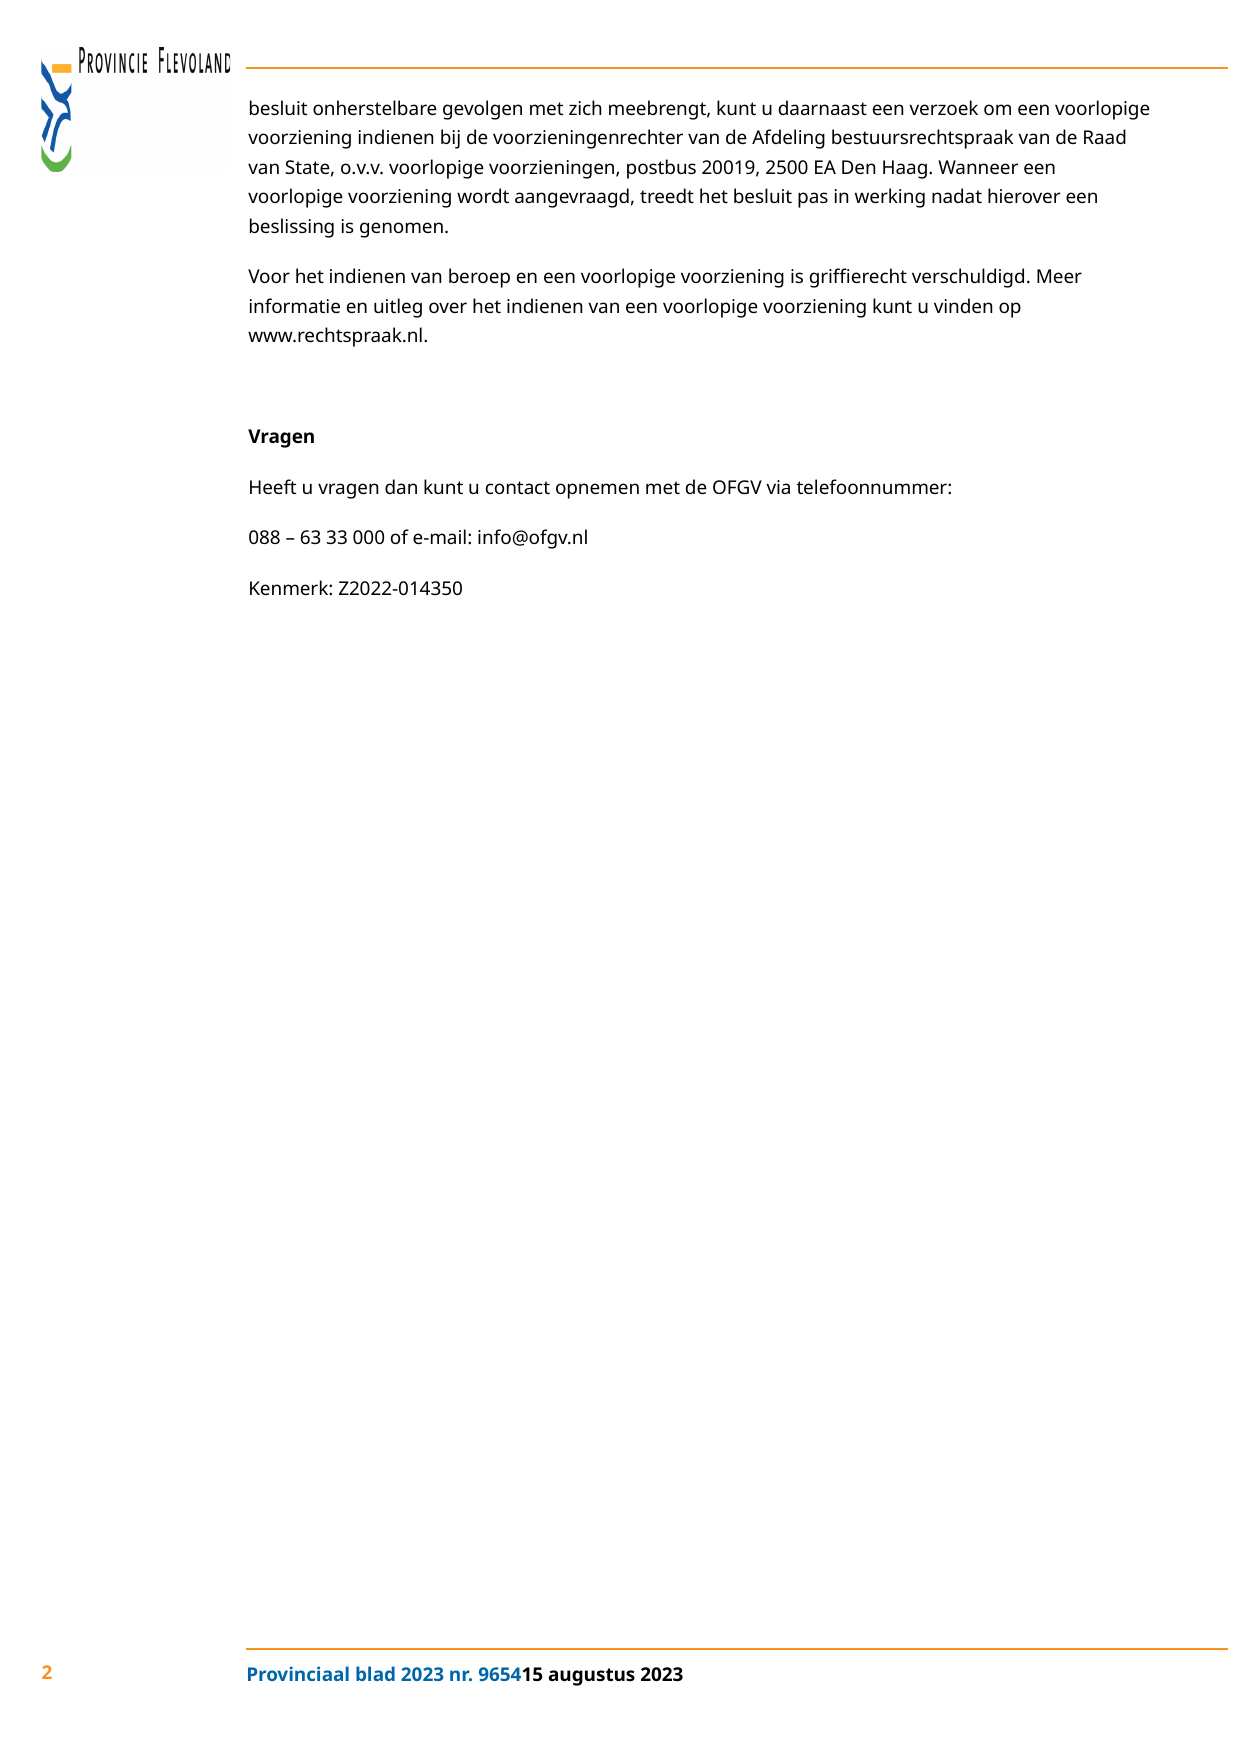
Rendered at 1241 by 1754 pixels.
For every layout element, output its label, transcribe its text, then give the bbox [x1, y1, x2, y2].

text Kenmerk: Z2022-014350 [248, 575, 1152, 601]
text Voor het indienen van beroep en een voorlopige voorziening is griffierecht verschuldigd. Meer informatie en uitleg over het indienen van een voorlopige voorziening kunt u vinden op www.rechtspraak.nl. [248, 263, 1152, 348]
text Heeft u vragen dan kunt u contact opnemen met de OFGV via telefoonnummer: [248, 474, 1152, 500]
text besluit onherstelbare gevolgen met zich meebrengt, kunt u daarnaast een verzoek om een voorlopige voorziening indienen bij de voorzieningenrechter van de Afdeling bestuursrechtspraak van de Raad van State, o.v.v. voorlopige voorzieningen, postbus 20019, 2500 EA Den Haag. Wanneer een voorlopige voorziening wordt aangevraagd, treedt het besluit pas in werking nadat hierover een beslissing is genomen. [248, 95, 1152, 239]
text 088 – 63 33 000 of e-mail: info@ofgv.nl [248, 524, 1152, 550]
text Vragen [248, 423, 1152, 449]
picture [41, 47, 231, 172]
